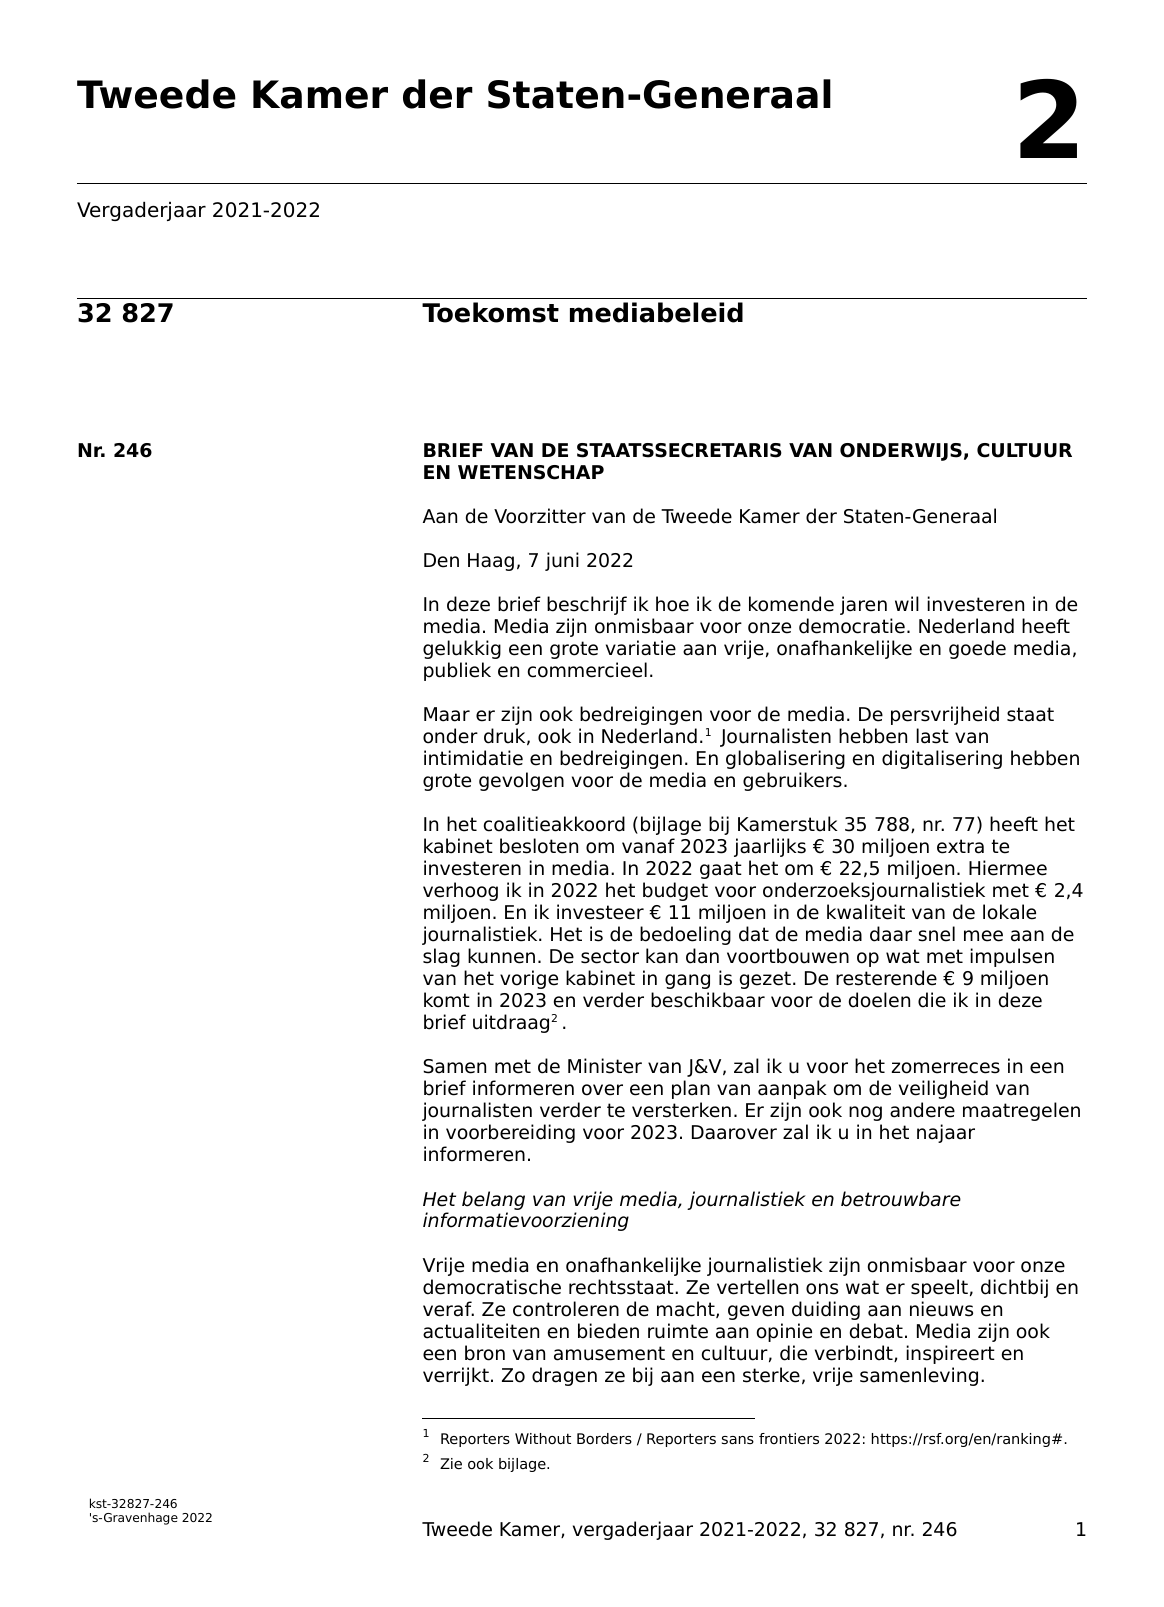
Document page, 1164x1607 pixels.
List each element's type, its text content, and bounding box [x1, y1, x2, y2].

text Aan de Voorzitter van de Tweede Kamer der Staten-Generaal [422, 506, 1087, 528]
subtitle 32 827 Toekomst mediabeleid [77, 299, 1087, 329]
text 's-Gravenhage 2022 [88, 1511, 323, 1525]
text Zie ook bijlage. [422, 1452, 1087, 1474]
table_cell Vergaderjaar 2021-2022 [77, 184, 1087, 298]
text Reporters Without Borders / Reporters sans frontiers 2022: https://rsf.org/en/ranking#. [422, 1427, 1087, 1449]
text In het coalitieakkoord (bijlage bij Kamerstuk 35 788, nr. 77) heeft het kabinet besloten om vanaf 2023 jaarlijks € 30 miljoen extra te investeren in media. In 2022 gaat het om € 22,5 miljoen. Hiermee verhoog ik in 2022 het budget voor onderzoeksjournalistiek met € 2,4 miljoen. En ik investeer € 11 miljoen in de kwaliteit van de lokale journalistiek. Het is de bedoeling dat de media daar snel mee aan de slag kunnen. De sector kan dan voortbouwen op wat met impulsen van het vorige kabinet in gang is gezet. De resterende € 9 miljoen komt in 2023 en verder beschikbaar voor de doelen die ik in deze brief uitdraag. [422, 814, 1087, 1034]
text Den Haag, 7 juni 2022 [422, 550, 1087, 572]
text Samen met de Minister van J&V, zal ik u voor het zomerreces in een brief informeren over een plan van aanpak om de veiligheid van journalisten verder te versterken. Er zijn ook nog andere maatregelen in voorbereiding voor 2023. Daarover zal ik u in het najaar informeren. [422, 1056, 1087, 1166]
text In deze brief beschrijf ik hoe ik de komende jaren wil investeren in de media. Media zijn onmisbaar voor onze democratie. Nederland heeft gelukkig een grote variatie aan vrije, onafhankelijke en goede media, publiek en commercieel. [422, 594, 1087, 682]
table_header Tweede Kamer der Staten-Generaal [77, 59, 886, 183]
text Vrije media en onafhankelijke journalistiek zijn onmisbaar voor onze democratische rechtsstaat. Ze vertellen ons wat er speelt, dichtbij en veraf. Ze controleren de macht, geven duiding aan nieuws en actualiteiten en bieden ruimte aan opinie en debat. Media zijn ook een bron van amusement en cultuur, die verbindt, inspireert en verrijkt. Zo dragen ze bij aan een sterke, vrije samenleving. [422, 1254, 1087, 1386]
table_header 2 [886, 59, 1087, 183]
text Maar er zijn ook bedreigingen voor de media. De persvrijheid staat onder druk, ook in Nederland. Journalisten hebben last van intimidatie en bedreigingen. En globalisering en digitalisering hebben grote gevolgen voor de media en gebruikers. [422, 704, 1087, 792]
subtitle Het belang van vrije media, journalistiek en betrouwbare informatievoorziening [422, 1188, 1087, 1232]
text kst-32827-246 [88, 1497, 323, 1511]
subtitle Nr. 246 BRIEF VAN DE STAATSSECRETARIS VAN ONDERWIJS, CULTUUR EN WETENSCHAP [77, 440, 1087, 484]
